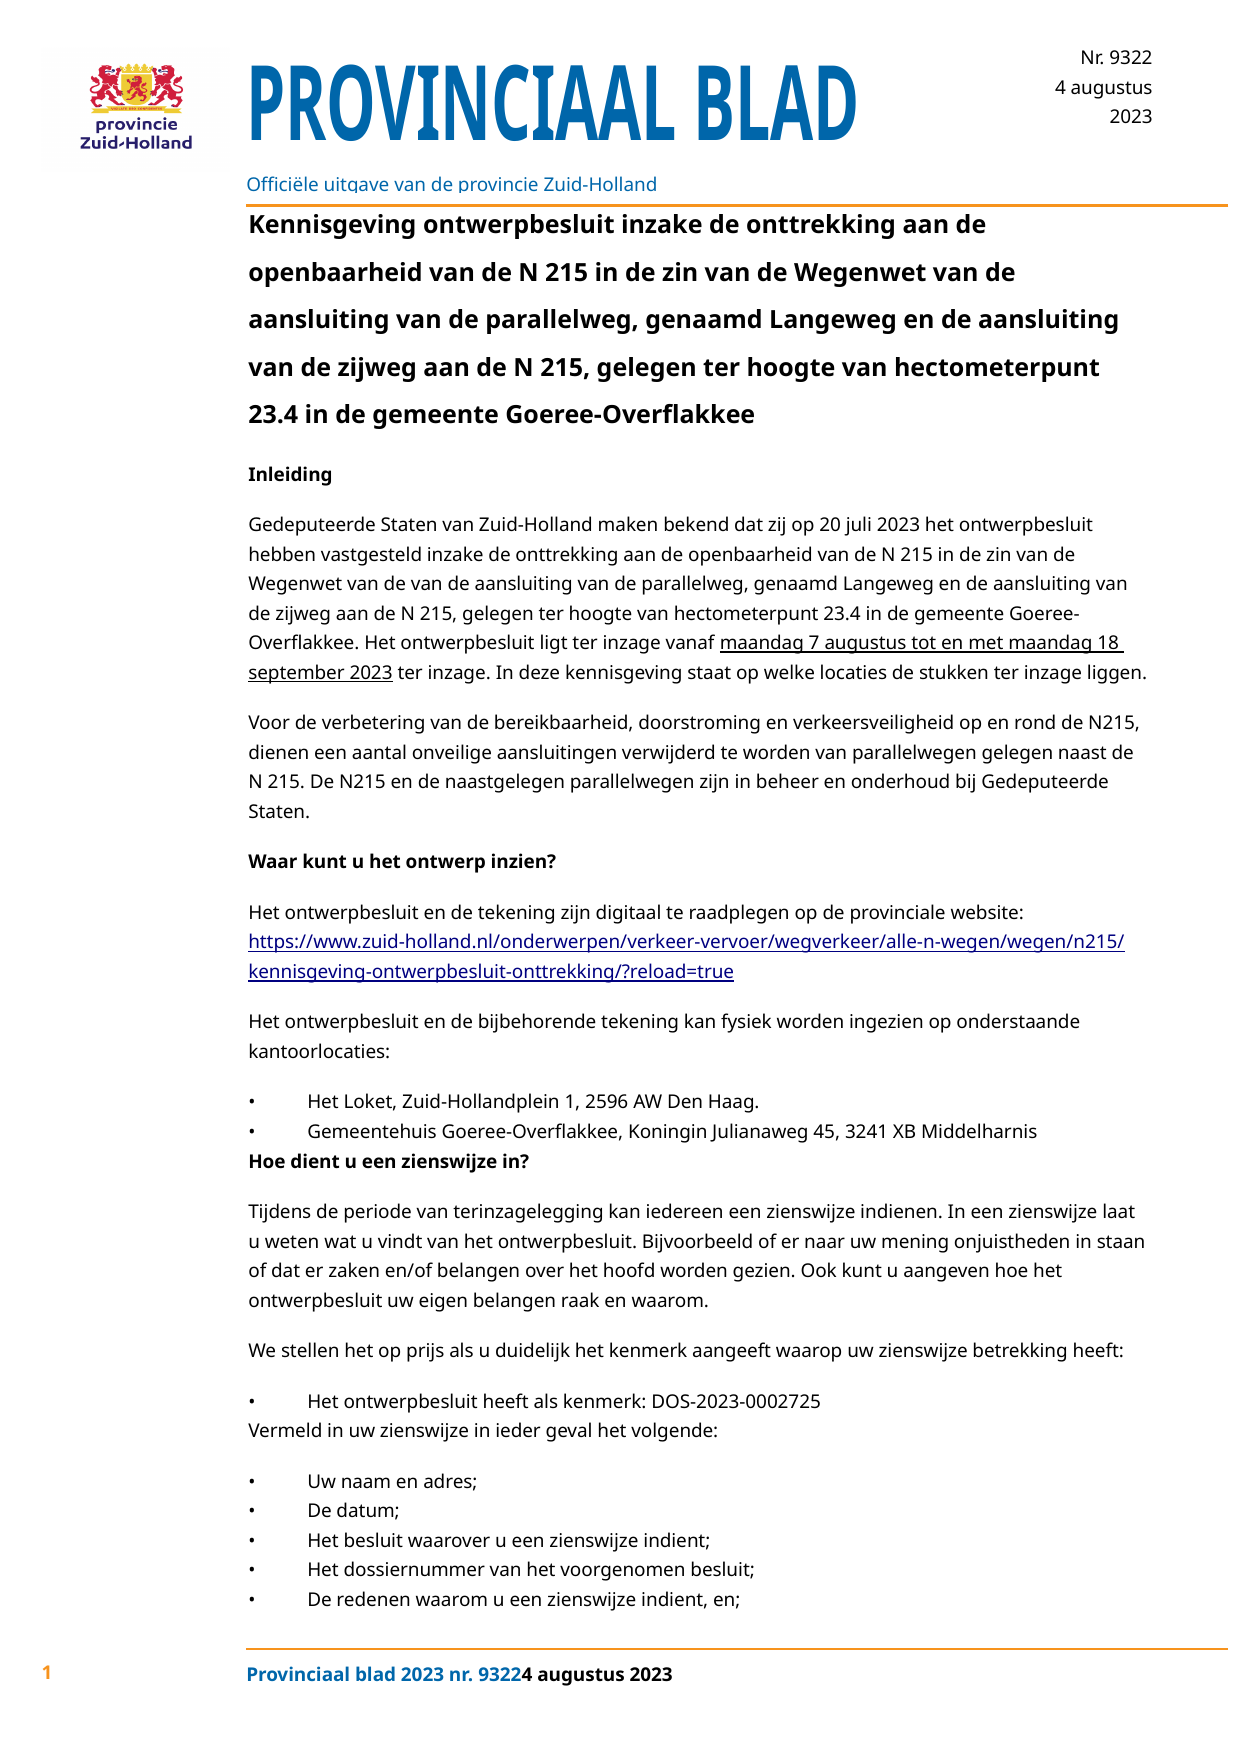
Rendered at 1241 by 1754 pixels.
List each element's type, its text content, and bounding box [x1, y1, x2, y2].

list Uw naam en adres; [248, 1468, 1152, 1493]
list Het ontwerpbesluit heeft als kenmerk: DOS-2023-0002725 [248, 1388, 1152, 1413]
text We stellen het op prijs als u duidelijk het kenmerk aangeeft waarop uw zienswijze betrekking heeft: [248, 1337, 1152, 1363]
text Voor de verbetering van de bereikbaarheid, doorstroming en verkeersveiligheid op en rond de N215, dienen een aantal onveilige aansluitingen verwijderd te worden van parallelwegen gelegen naast de N 215. De N215 en de naastgelegen parallelwegen zijn in beheer en onderhoud bij Gedeputeerde Staten. [248, 709, 1152, 824]
text Het ontwerpbesluit en de tekening zijn digitaal te raadplegen op de provinciale website: https://www.zuid-holland.nl/onderwerpen/verkeer-vervoer/wegverkeer/alle-n-wegen/wegen/n215/kennisgeving-ontwerpbesluit-onttrekking/?reload=true [248, 899, 1152, 984]
text Tijdens de periode van terinzagelegging kan iedereen een zienswijze indienen. In een zienswijze laat u weten wat u vindt van het ontwerpbesluit. Bijvoorbeeld of er naar uw mening onjuistheden in staan of dat er zaken en/of belangen over het hoofd worden gezien. Ook kunt u aangeven hoe het ontwerpbesluit uw eigen belangen raak en waarom. [248, 1198, 1152, 1313]
text Gedeputeerde Staten van Zuid-Holland maken bekend dat zij op 20 juli 2023 het ontwerpbesluit hebben vastgesteld inzake de onttrekking aan de openbaarheid van de N 215 in de zin van de Wegenwet van de van de aansluiting van de parallelweg, genaamd Langeweg en de aansluiting van de zijweg aan de N 215, gelegen ter hoogte van hectometerpunt 23.4 in de gemeente Goeree-Overflakkee. Het ontwerpbesluit ligt ter inzage vanaf maandag 7 augustus tot en met maandag 18 september 2023 ter inzage. In deze kennisgeving staat op welke locaties de stukken ter inzage liggen. [248, 511, 1152, 685]
list Het besluit waarover u een zienswijze indient; [248, 1527, 1152, 1553]
text Het ontwerpbesluit en de bijbehorende tekening kan fysiek worden ingezien op onderstaande kantoorlocaties: [248, 1009, 1152, 1064]
picture [41, 47, 231, 172]
text Inleiding [248, 461, 1152, 486]
text Vermeld in uw zienswijze in ieder geval het volgende: [248, 1417, 1152, 1443]
text Kennisgeving ontwerpbesluit inzake de onttrekking aan de openbaarheid van de N 215 in de zin van de Wegenwet van de aansluiting van de parallelweg, genaamd Langeweg en de aansluiting van de zijweg aan de N 215, gelegen ter hoogte van hectometerpunt 23.4 in de gemeente Goeree-Overflakkee [248, 207, 1152, 431]
list Gemeentehuis Goeree-Overflakkee, Koningin Julianaweg 45, 3241 XB Middelharnis [248, 1118, 1152, 1144]
list De redenen waarom u een zienswijze indient, en; [248, 1586, 1152, 1612]
text Hoe dient u een zienswijze in? [248, 1148, 1152, 1173]
list Het Loket, Zuid-Hollandplein 1, 2596 AW Den Haag. [248, 1089, 1152, 1114]
text Waar kunt u het ontwerp inzien? [248, 849, 1152, 874]
list De datum; [248, 1497, 1152, 1523]
list Het dossiernummer van het voorgenomen besluit; [248, 1557, 1152, 1582]
